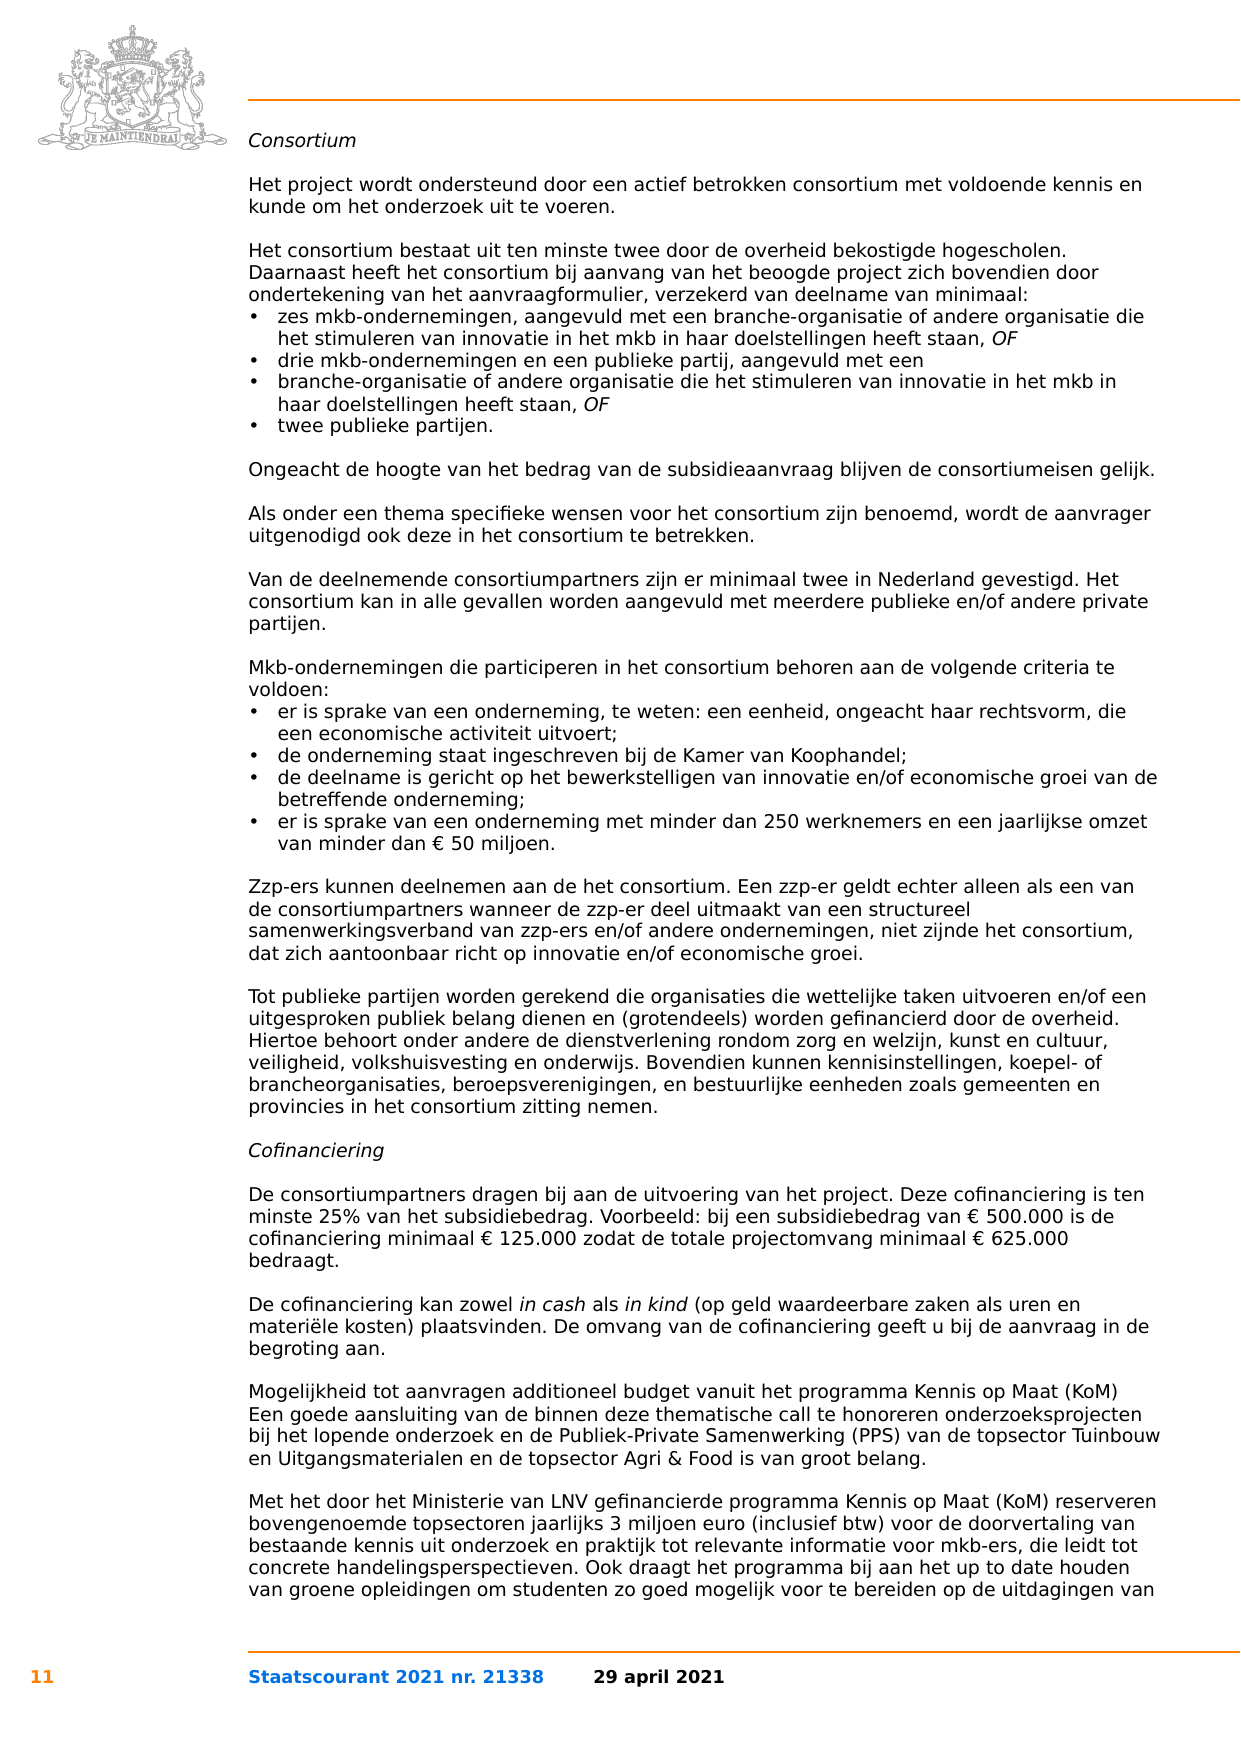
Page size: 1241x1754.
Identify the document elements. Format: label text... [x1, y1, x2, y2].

picture [38, 25, 227, 150]
text Zzp-ers kunnen deelnemen aan de het consortium. Een zzp-er geldt echter alleen als een van de consortiumpartners wanneer de zzp-er deel uitmaakt van een structureel samenwerkingsverband van zzp-ers en/of andere ondernemingen, niet zijnde het consortium, dat zich aantoonbaar richt op innovatie en/of economische groei. [248, 876, 1163, 964]
text • er is sprake van een onderneming met minder dan 250 werknemers en een jaarlijkse omzet van minder dan € 50 miljoen. [248, 811, 1163, 854]
text • branche-organisatie of andere organisatie die het stimuleren van innovatie in het mkb in haar doelstellingen heeft staan, OF [248, 371, 1163, 415]
text De consortiumpartners dragen bij aan de uitvoering van het project. Deze cofinanciering is ten minste 25% van het subsidiebedrag. Voorbeeld: bij een subsidiebedrag van € 500.000 is de cofinanciering minimaal € 125.000 zodat de totale projectomvang minimaal € 625.000 bedraagt. [248, 1184, 1163, 1272]
text • de onderneming staat ingeschreven bij de Kamer van Koophandel; [248, 745, 1163, 767]
text Met het door het Ministerie van LNV gefinancierde programma Kennis op Maat (KoM) reserveren bovengenoemde topsectoren jaarlijks 3 miljoen euro (inclusief btw) voor de doorvertaling van bestaande kennis uit onderzoek en praktijk tot relevante informatie voor mkb-ers, die leidt tot concrete handelingsperspectieven. Ook draagt het programma bij aan het up to date houden van groene opleidingen om studenten zo goed mogelijk voor te bereiden op de uitdagingen van [248, 1491, 1163, 1601]
text • er is sprake van een onderneming, te weten: een eenheid, ongeacht haar rechtsvorm, die een economische activiteit uitvoert; [248, 701, 1163, 745]
text • zes mkb-ondernemingen, aangevuld met een branche-organisatie of andere organisatie die het stimuleren van innovatie in het mkb in haar doelstellingen heeft staan, OF [248, 306, 1163, 349]
subtitle Cofinanciering [248, 1140, 1163, 1162]
subtitle Consortium [248, 130, 1163, 152]
text Mogelijkheid tot aanvragen additioneel budget vanuit het programma Kennis op Maat (KoM) [248, 1381, 1163, 1403]
text Het project wordt ondersteund door een actief betrokken consortium met voldoende kennis en kunde om het onderzoek uit te voeren. [248, 174, 1163, 218]
text • drie mkb-ondernemingen en een publieke partij, aangevuld met een [248, 349, 1163, 371]
text Tot publieke partijen worden gerekend die organisaties die wettelijke taken uitvoeren en/of een uitgesproken publiek belang dienen en (grotendeels) worden gefinancierd door de overheid. Hiertoe behoort onder andere de dienstverlening rondom zorg en welzijn, kunst en cultuur, veiligheid, volkshuisvesting en onderwijs. Bovendien kunnen kennisinstellingen, koepel- of brancheorganisaties, beroepsverenigingen, en bestuurlijke eenheden zoals gemeenten en provincies in het consortium zitting nemen. [248, 986, 1163, 1118]
text De cofinanciering kan zowel in cash als in kind (op geld waardeerbare zaken als uren en materiële kosten) plaatsvinden. De omvang van de cofinanciering geeft u bij de aanvraag in de begroting aan. [248, 1294, 1163, 1359]
text Van de deelnemende consortiumpartners zijn er minimaal twee in Nederland gevestigd. Het consortium kan in alle gevallen worden aangevuld met meerdere publieke en/of andere private partijen. [248, 569, 1163, 635]
text • twee publieke partijen. [248, 415, 1163, 437]
text Een goede aansluiting van de binnen deze thematische call te honoreren onderzoeksprojecten bij het lopende onderzoek en de Publiek-Private Samenwerking (PPS) van de topsector Tuinbouw en Uitgangsmaterialen en de topsector Agri & Food is van groot belang. [248, 1403, 1163, 1469]
text Ongeacht de hoogte van het bedrag van de subsidieaanvraag blijven de consortiumeisen gelijk. [248, 459, 1163, 481]
text Als onder een thema specifieke wensen voor het consortium zijn benoemd, wordt de aanvrager uitgenodigd ook deze in het consortium te betrekken. [248, 503, 1163, 547]
text Het consortium bestaat uit ten minste twee door de overheid bekostigde hogescholen. Daarnaast heeft het consortium bij aanvang van het beoogde project zich bovendien door ondertekening van het aanvraagformulier, verzekerd van deelname van minimaal: [248, 239, 1163, 306]
text • de deelname is gericht op het bewerkstelligen van innovatie en/of economische groei van de betreffende onderneming; [248, 767, 1163, 811]
text Mkb-ondernemingen die participeren in het consortium behoren aan de volgende criteria te voldoen: [248, 657, 1163, 701]
